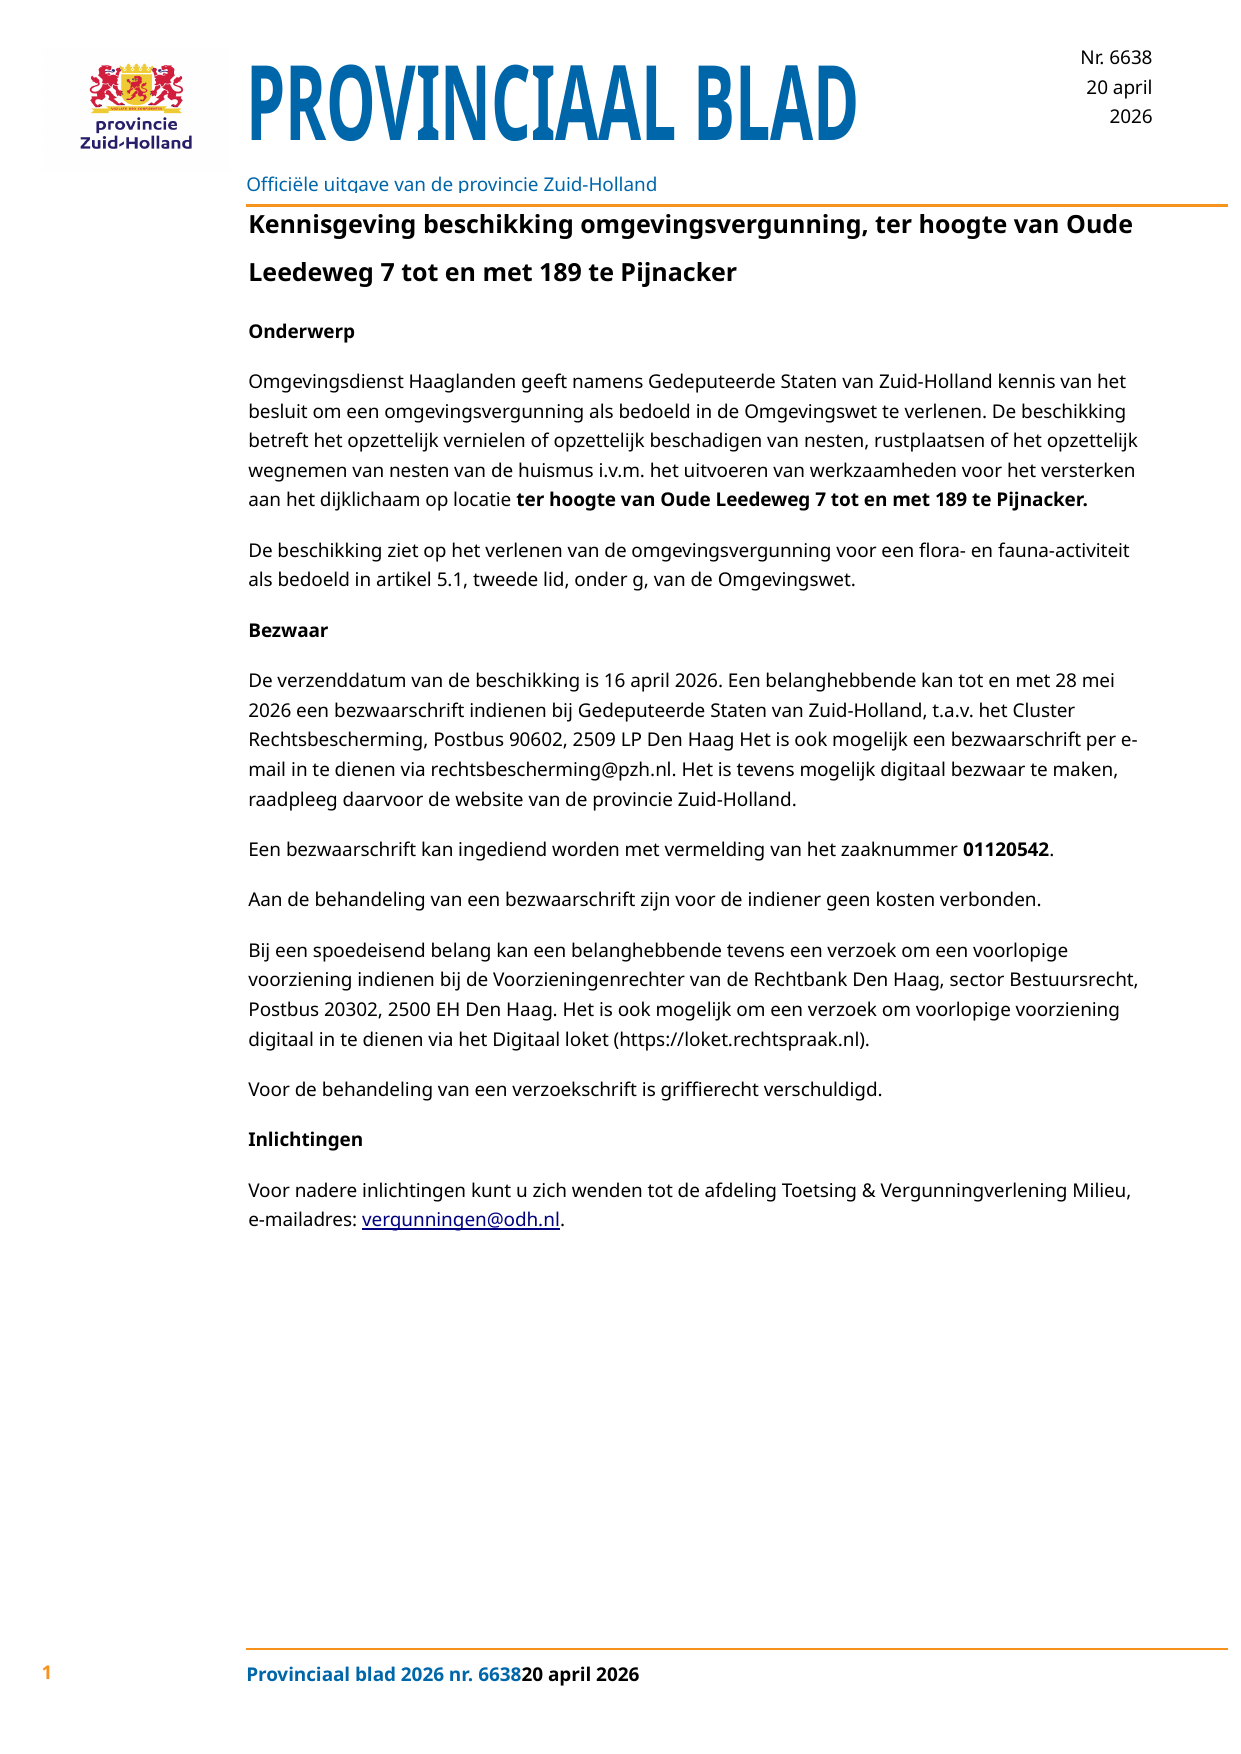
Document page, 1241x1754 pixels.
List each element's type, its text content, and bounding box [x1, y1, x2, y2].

text Bezwaar [248, 617, 1152, 643]
text Inlichtingen [248, 1127, 1152, 1152]
text Omgevingsdienst Haaglanden geeft namens Gedeputeerde Staten van Zuid-Holland kennis van het besluit om een omgevingsvergunning als bedoeld in de Omgevingswet te verlenen. De beschikking betreft het opzettelijk vernielen of opzettelijk beschadigen van nesten, rustplaatsen of het opzettelijk wegnemen van nesten van de huismus i.v.m. het uitvoeren van werkzaamheden voor het versterken aan het dijklichaam op locatie ter hoogte van Oude Leedeweg 7 tot en met 189 te Pijnacker. [248, 368, 1152, 512]
text Onderwerp [248, 318, 1152, 344]
text De beschikking ziet op het verlenen van de omgevingsvergunning voor een flora- en fauna-activiteit als bedoeld in artikel 5.1, tweede lid, onder g, van de Omgevingswet. [248, 537, 1152, 592]
text Voor de behandeling van een verzoekschrift is griffierecht verschuldigd. [248, 1076, 1152, 1102]
text Voor nadere inlichtingen kunt u zich wenden tot de afdeling Toetsing & Vergunningverlening Milieu, e-mailadres: vergunningen@odh.nl. [248, 1177, 1152, 1232]
text Kennisgeving beschikking omgevingsvergunning, ter hoogte van Oude Leedeweg 7 tot en met 189 te Pijnacker [248, 207, 1152, 288]
text Een bezwaarschrift kan ingediend worden met vermelding van het zaaknummer 01120542. [248, 836, 1152, 862]
text Bij een spoedeisend belang kan een belanghebbende tevens een verzoek om een voorlopige voorziening indienen bij de Voorzieningenrechter van de Rechtbank Den Haag, sector Bestuursrecht, Postbus 20302, 2500 EH Den Haag. Het is ook mogelijk om een verzoek om voorlopige voorziening digitaal in te dienen via het Digitaal loket (https://loket.rechtspraak.nl). [248, 937, 1152, 1052]
picture [41, 47, 231, 172]
text De verzenddatum van de beschikking is 16 april 2026. Een belanghebbende kan tot en met 28 mei 2026 een bezwaarschrift indienen bij Gedeputeerde Staten van Zuid-Holland, t.a.v. het Cluster Rechtsbescherming, Postbus 90602, 2509 LP Den Haag Het is ook mogelijk een bezwaarschrift per e-mail in te dienen via rechtsbescherming@pzh.nl. Het is tevens mogelijk digitaal bezwaar te maken, raadpleeg daarvoor de website van de provincie Zuid-Holland. [248, 667, 1152, 812]
text Aan de behandeling van een bezwaarschrift zijn voor de indiener geen kosten verbonden. [248, 887, 1152, 912]
